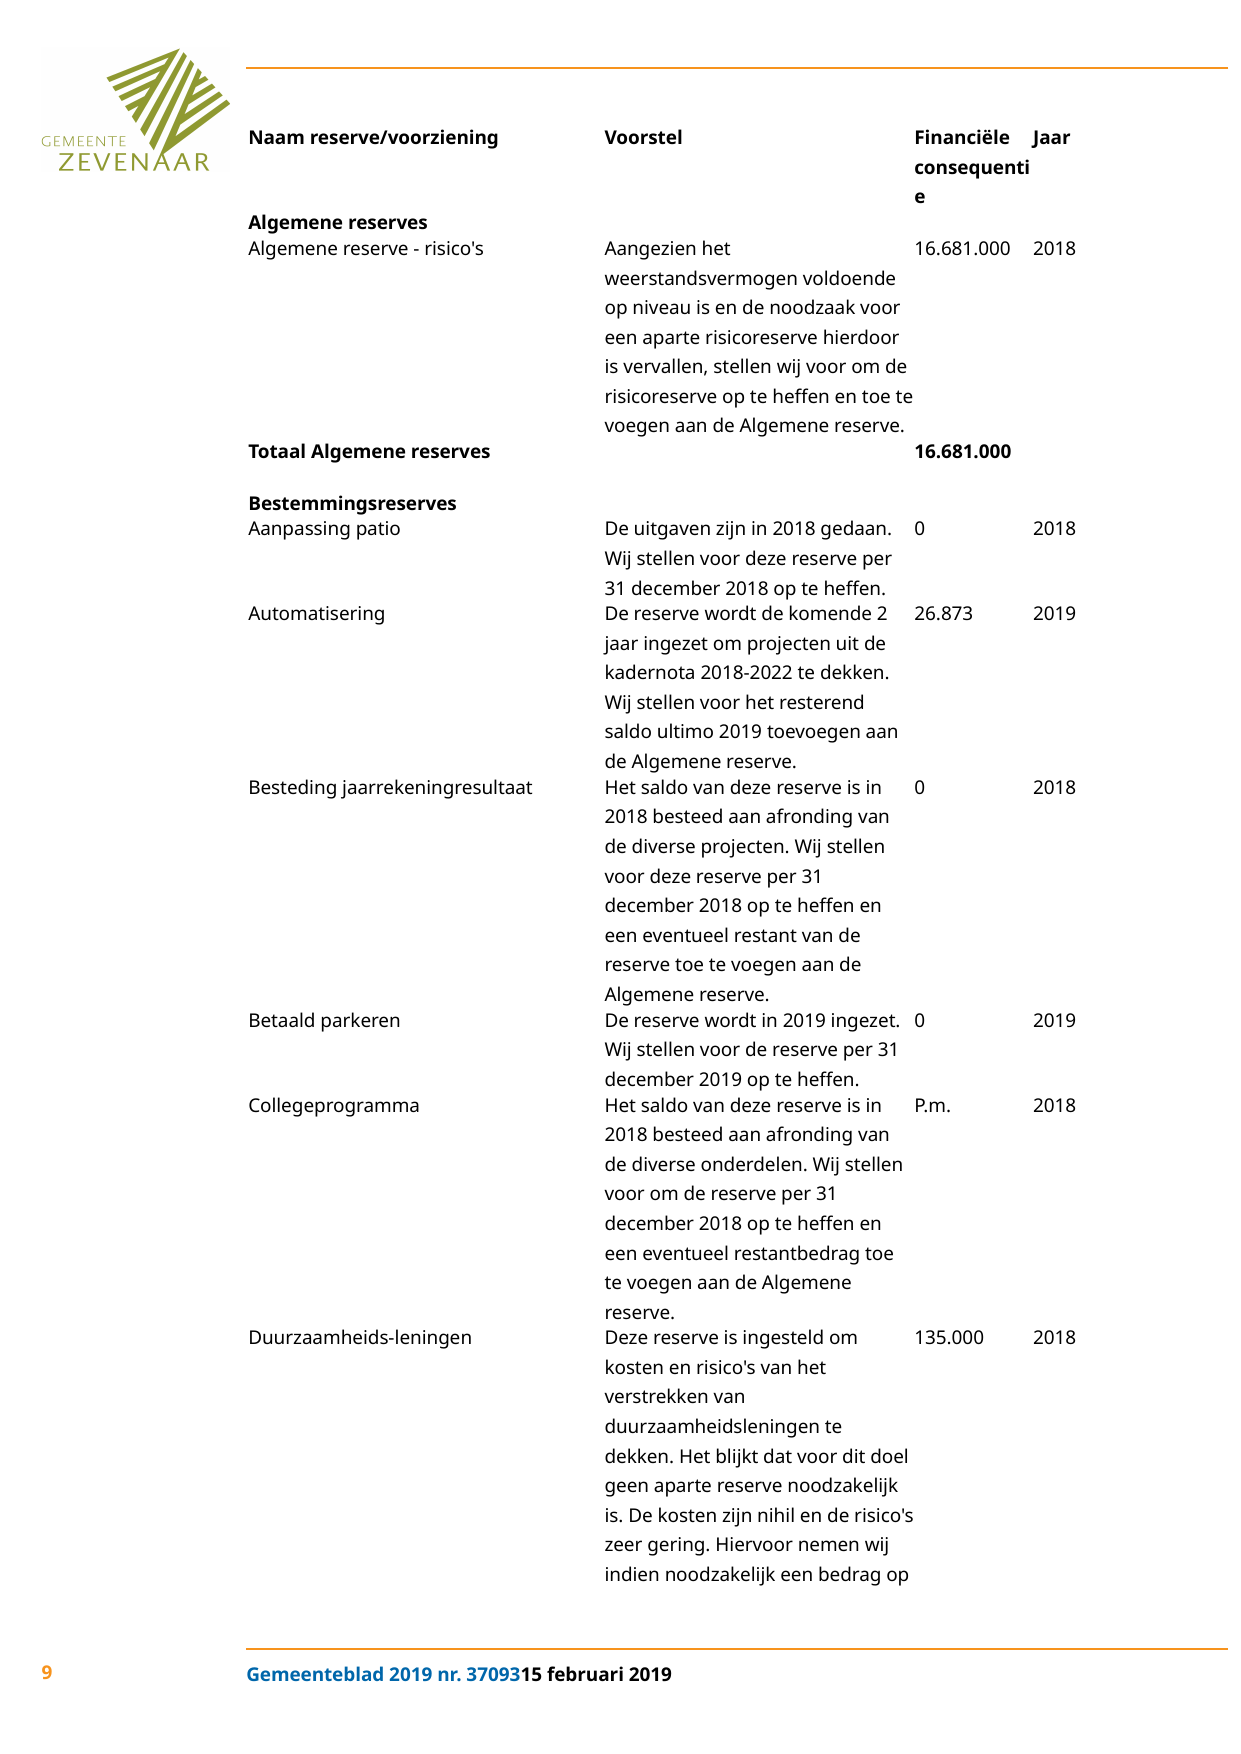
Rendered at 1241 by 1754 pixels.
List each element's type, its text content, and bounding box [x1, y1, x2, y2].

table_cell De uitgaven zijn in 2018 gedaan. Wij stellen voor deze reserve per 31 december 2018 op te heffen. [604, 516, 914, 600]
table_cell 26.873 [914, 600, 1033, 774]
table_cell P.m. [914, 1092, 1033, 1324]
table_cell 2018 [1033, 516, 1152, 600]
table_cell Het saldo van deze reserve is in 2018 besteed aan afronding van de diverse onderdelen. Wij stellen voor om de reserve per 31 december 2018 op te heffen en een eventueel restantbedrag toe te voegen aan de Algemene reserve. [604, 1092, 914, 1324]
table_cell Duurzaamheids-leningen [248, 1325, 604, 1587]
table_cell 16.681.000 [914, 438, 1033, 464]
table_cell Algemene reserve - risico's [248, 235, 604, 438]
table_cell Algemene reserves [248, 209, 604, 235]
table_cell Bestemmingsreserves [248, 490, 1152, 516]
table_cell [1033, 209, 1152, 235]
table_cell [604, 209, 914, 235]
table_cell [914, 209, 1033, 235]
table_cell 2018 [1033, 235, 1152, 438]
table_cell 0 [914, 516, 1033, 600]
table_cell 2018 [1033, 774, 1152, 1007]
table_cell [248, 464, 1152, 490]
table_cell Totaal Algemene reserves [248, 438, 914, 464]
table_cell 2018 [1033, 1092, 1152, 1324]
table_cell 16.681.000 [914, 235, 1033, 438]
table_cell 135.000 [914, 1325, 1033, 1587]
table_cell 0 [914, 774, 1033, 1007]
table_header Financiële consequentie [914, 125, 1033, 209]
table_cell Deze reserve is ingesteld om kosten en risico's van het verstrekken van duurzaamheidsleningen te dekken. Het blijkt dat voor dit doel geen aparte reserve noodzakelijk is. De kosten zijn nihil en de risico's zeer gering. Hiervoor nemen wij indien noodzakelijk een bedrag op [604, 1325, 914, 1587]
table_cell Collegeprogramma [248, 1092, 604, 1324]
picture [41, 47, 231, 172]
table_cell 0 [914, 1007, 1033, 1092]
table_cell Aanpassing patio [248, 516, 604, 600]
table_header Jaar [1033, 125, 1152, 209]
table_cell 2019 [1033, 600, 1152, 774]
table_header Naam reserve/voorziening [248, 125, 604, 209]
table_cell Automatisering [248, 600, 604, 774]
table_cell Het saldo van deze reserve is in 2018 besteed aan afronding van de diverse projecten. Wij stellen voor deze reserve per 31 december 2018 op te heffen en een eventueel restant van de reserve toe te voegen aan de Algemene reserve. [604, 774, 914, 1007]
table_cell Betaald parkeren [248, 1007, 604, 1092]
table_cell Aangezien het weerstandsvermogen voldoende op niveau is en de noodzaak voor een aparte risicoreserve hierdoor is vervallen, stellen wij voor om de risicoreserve op te heffen en toe te voegen aan de Algemene reserve. [604, 235, 914, 438]
table_cell [1033, 438, 1152, 464]
table_header Voorstel [604, 125, 914, 209]
table_cell 2019 [1033, 1007, 1152, 1092]
table_cell De reserve wordt in 2019 ingezet. Wij stellen voor de reserve per 31 december 2019 op te heffen. [604, 1007, 914, 1092]
table_cell De reserve wordt de komende 2 jaar ingezet om projecten uit de kadernota 2018-2022 te dekken. Wij stellen voor het resterend saldo ultimo 2019 toevoegen aan de Algemene reserve. [604, 600, 914, 774]
table_cell Besteding jaarrekeningresultaat [248, 774, 604, 1007]
table_cell 2018 [1033, 1325, 1152, 1587]
